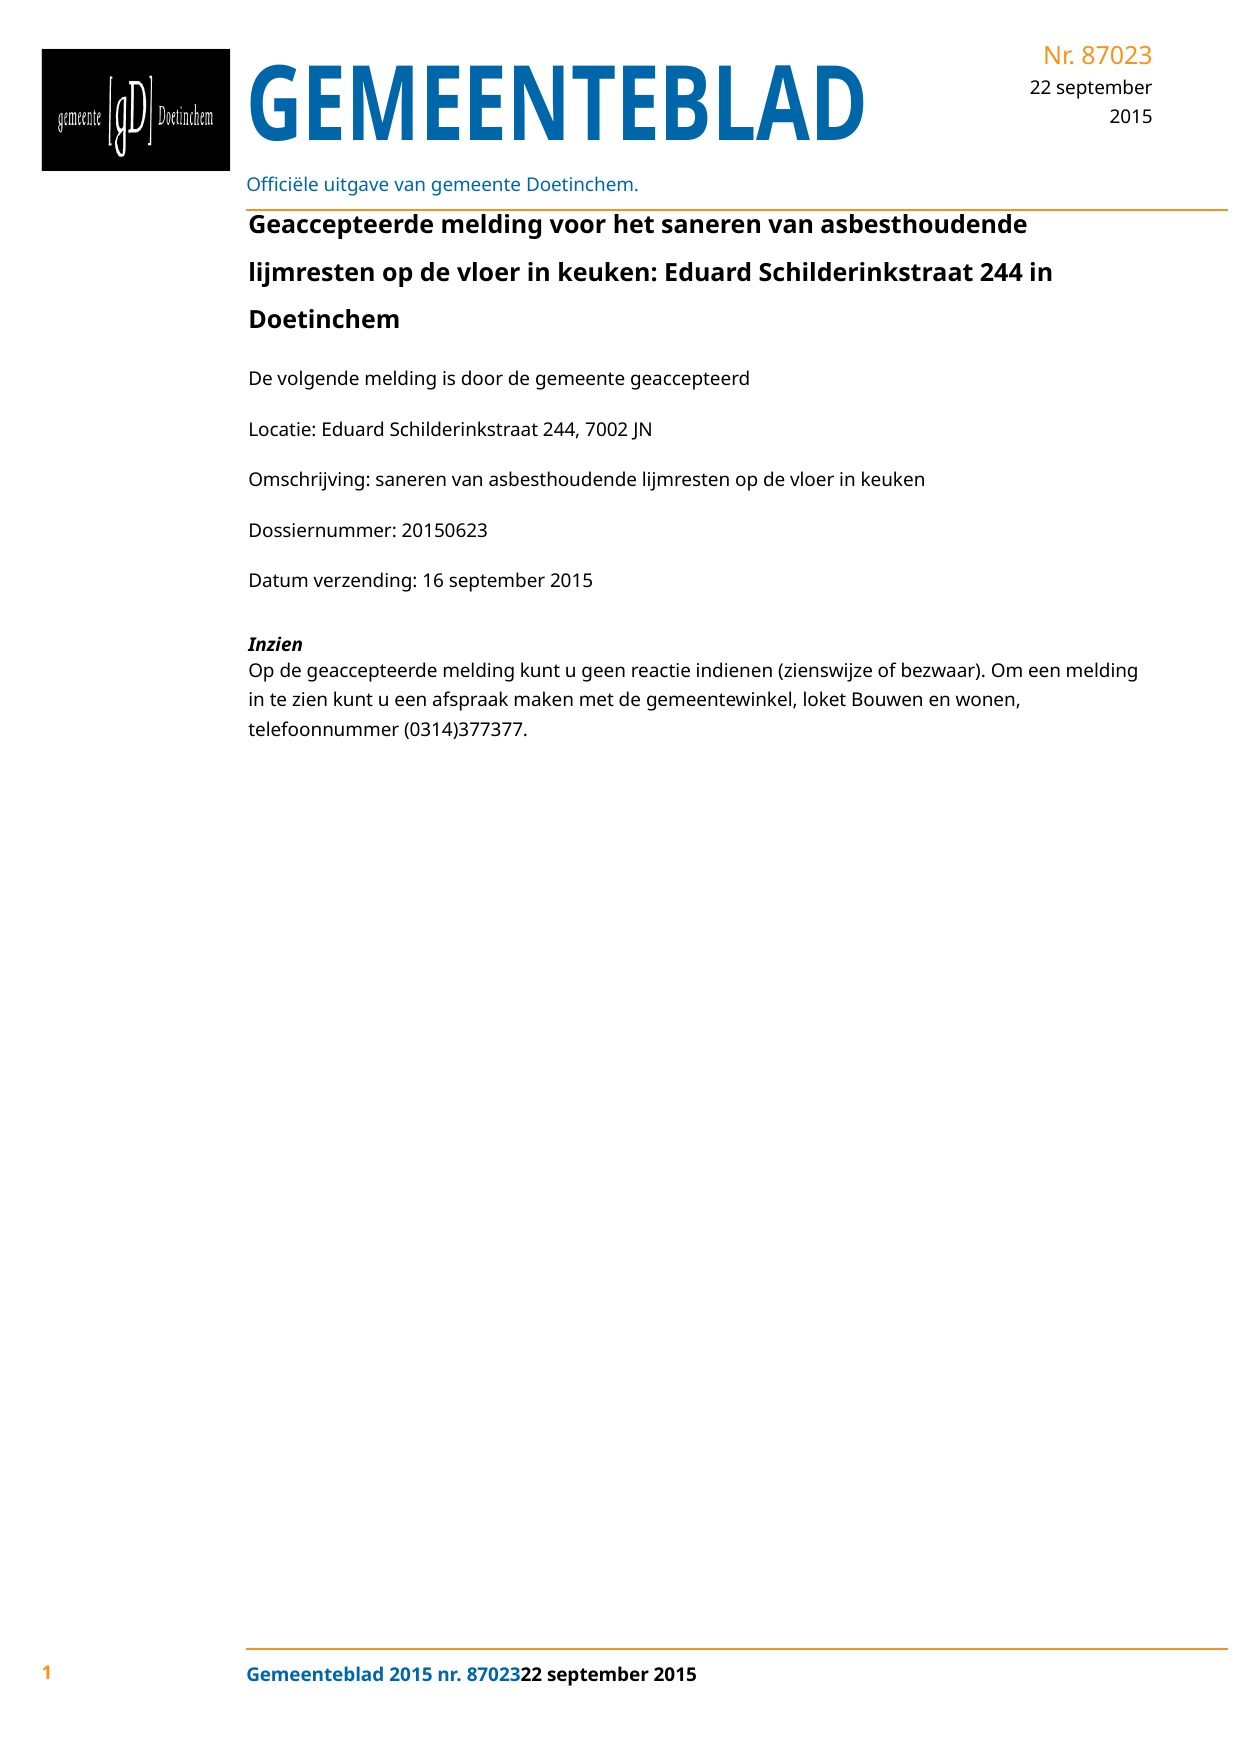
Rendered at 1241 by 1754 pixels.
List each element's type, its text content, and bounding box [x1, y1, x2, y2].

text Inzien [248, 631, 1152, 657]
text Op de geaccepteerde melding kunt u geen reactie indienen (zienswijze of bezwaar). Om een melding in te zien kunt u een afspraak maken met de gemeentewinkel, loket Bouwen en wonen, telefoonnummer (0314)377377. [248, 657, 1152, 742]
text Dossiernummer: 20150623 [248, 517, 1152, 542]
text Locatie: Eduard Schilderinkstraat 244, 7002 JN [248, 416, 1152, 442]
text De volgende melding is door de gemeente geaccepteerd [248, 366, 1152, 391]
picture [41, 47, 231, 172]
text Datum verzending: 16 september 2015 [248, 567, 1152, 593]
text Geaccepteerde melding voor het saneren van asbesthoudende lijmresten op de vloer in keuken: Eduard Schilderinkstraat 244 in Doetinchem [248, 211, 1152, 336]
text Omschrijving: saneren van asbesthoudende lijmresten op de vloer in keuken [248, 466, 1152, 492]
